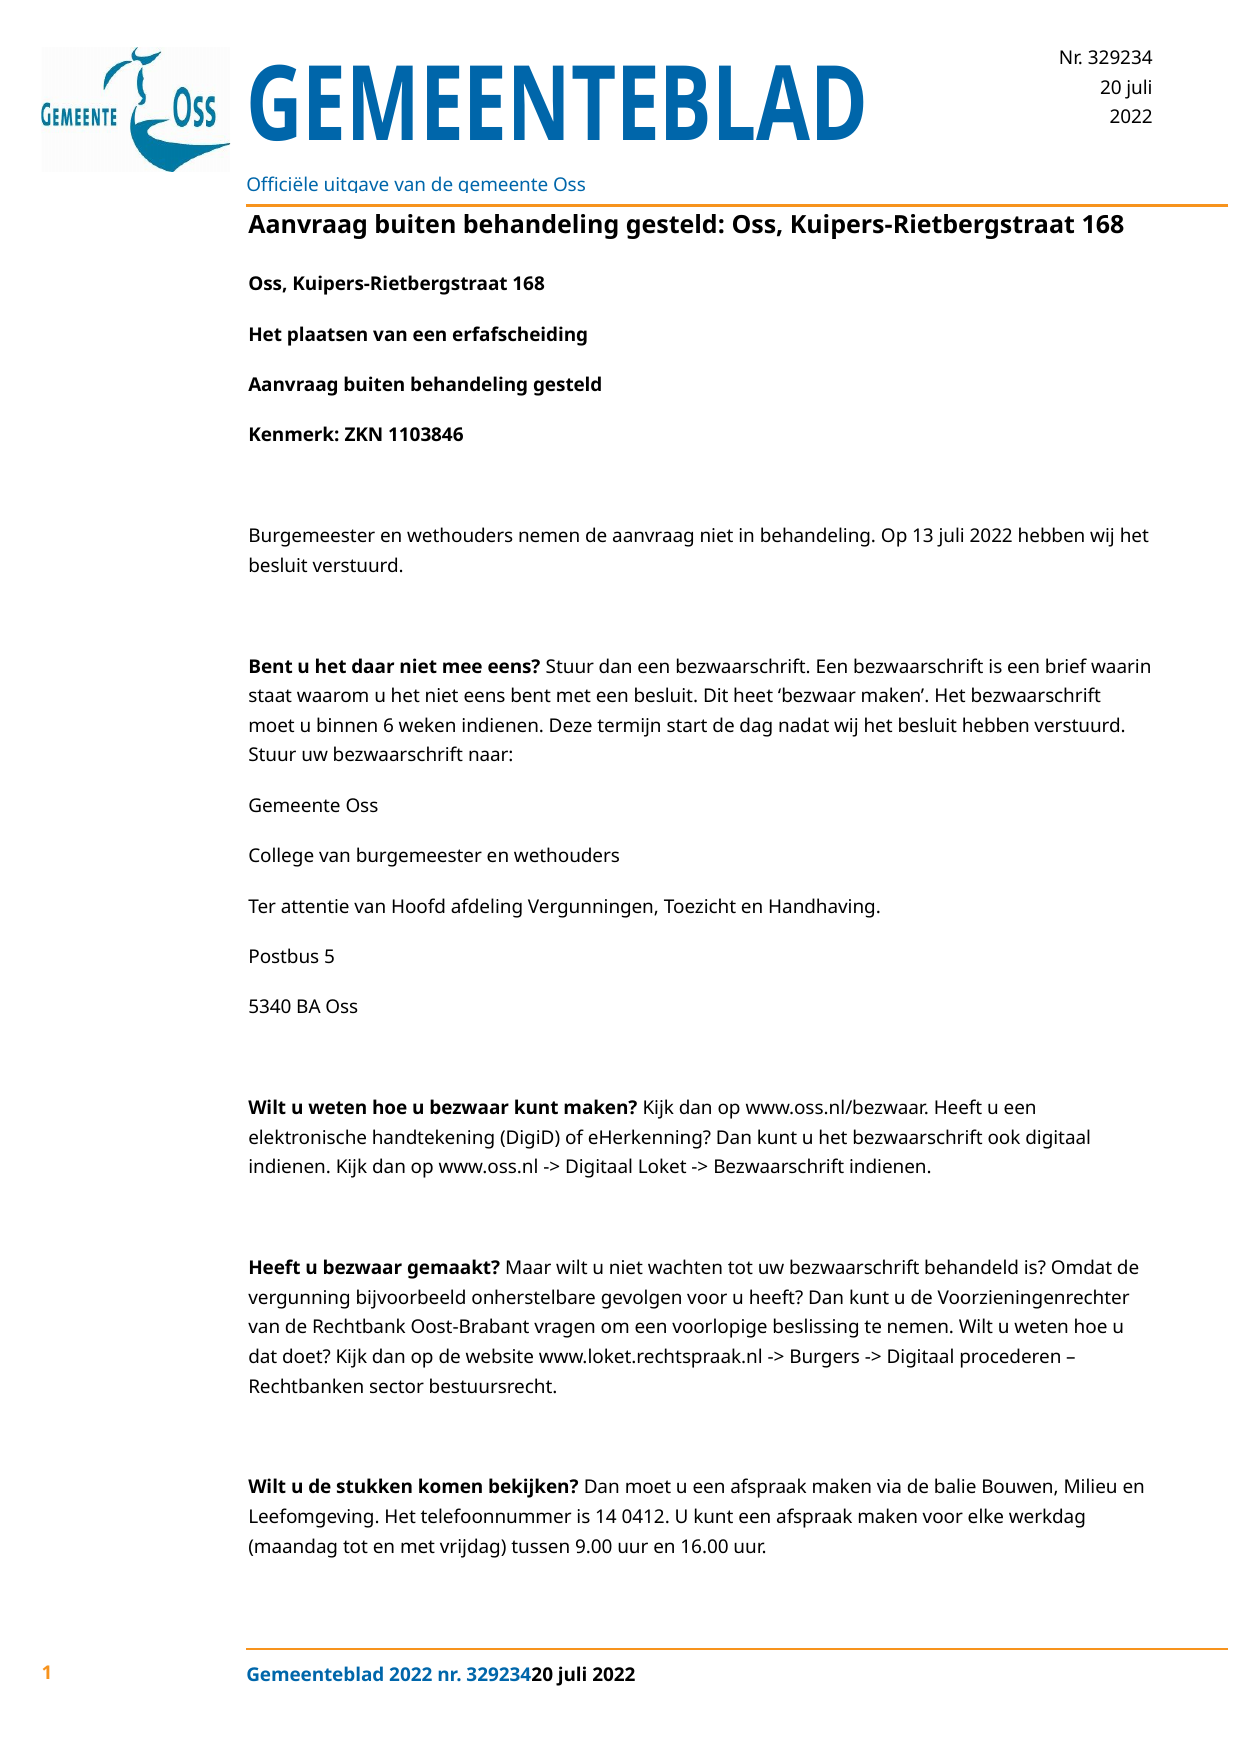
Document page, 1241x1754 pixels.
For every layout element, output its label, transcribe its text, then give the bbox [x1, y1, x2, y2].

text Aanvraag buiten behandeling gesteld: Oss, Kuipers-Rietbergstraat 168 [248, 207, 1152, 241]
text Ter attentie van Hoofd afdeling Vergunningen, Toezicht en Handhaving. [248, 893, 1152, 918]
text 5340 BA Oss [248, 994, 1152, 1019]
text Postbus 5 [248, 943, 1152, 969]
text Kenmerk: ZKN 1103846 [248, 422, 1152, 447]
text Oss, Kuipers-Rietbergstraat 168 [248, 270, 1152, 296]
picture [41, 47, 231, 172]
text Het plaatsen van een erfafscheiding [248, 321, 1152, 346]
text Burgemeester en wethouders nemen de aanvraag niet in behandeling. Op 13 juli 2022 hebben wij het besluit verstuurd. [248, 522, 1152, 578]
text Heeft u bezwaar gemaakt? Maar wilt u niet wachten tot uw bezwaarschrift behandeld is? Omdat de vergunning bijvoorbeeld onherstelbare gevolgen voor u heeft? Dan kunt u de Voorzieningenrechter van de Rechtbank Oost-Brabant vragen om een voorlopige beslissing te nemen. Wilt u weten hoe u dat doet? Kijk dan op de website www.loket.rechtspraak.nl -> Burgers -> Digitaal procederen – Rechtbanken sector bestuursrecht. [248, 1254, 1152, 1398]
text Aanvraag buiten behandeling gesteld [248, 371, 1152, 397]
text Gemeente Oss [248, 792, 1152, 818]
text Wilt u weten hoe u bezwaar kunt maken? Kijk dan op www.oss.nl/bezwaar. Heeft u een elektronische handtekening (DigiD) of eHerkenning? Dan kunt u het bezwaarschrift ook digitaal indienen. Kijk dan op www.oss.nl -> Digitaal Loket -> Bezwaarschrift indienen. [248, 1094, 1152, 1179]
text Bent u het daar niet mee eens? Stuur dan een bezwaarschrift. Een bezwaarschrift is een brief waarin staat waarom u het niet eens bent met een besluit. Dit heet ‘bezwaar maken’. Het bezwaarschrift moet u binnen 6 weken indienen. Deze termijn start de dag nadat wij het besluit hebben verstuurd. Stuur uw bezwaarschrift naar: [248, 653, 1152, 767]
text Wilt u de stukken komen bekijken? Dan moet u een afspraak maken via de balie Bouwen, Milieu en Leefomgeving. Het telefoonnummer is 14 0412. U kunt een afspraak maken voor elke werkdag (maandag tot en met vrijdag) tussen 9.00 uur en 16.00 uur. [248, 1474, 1152, 1558]
text College van burgemeester en wethouders [248, 842, 1152, 868]
